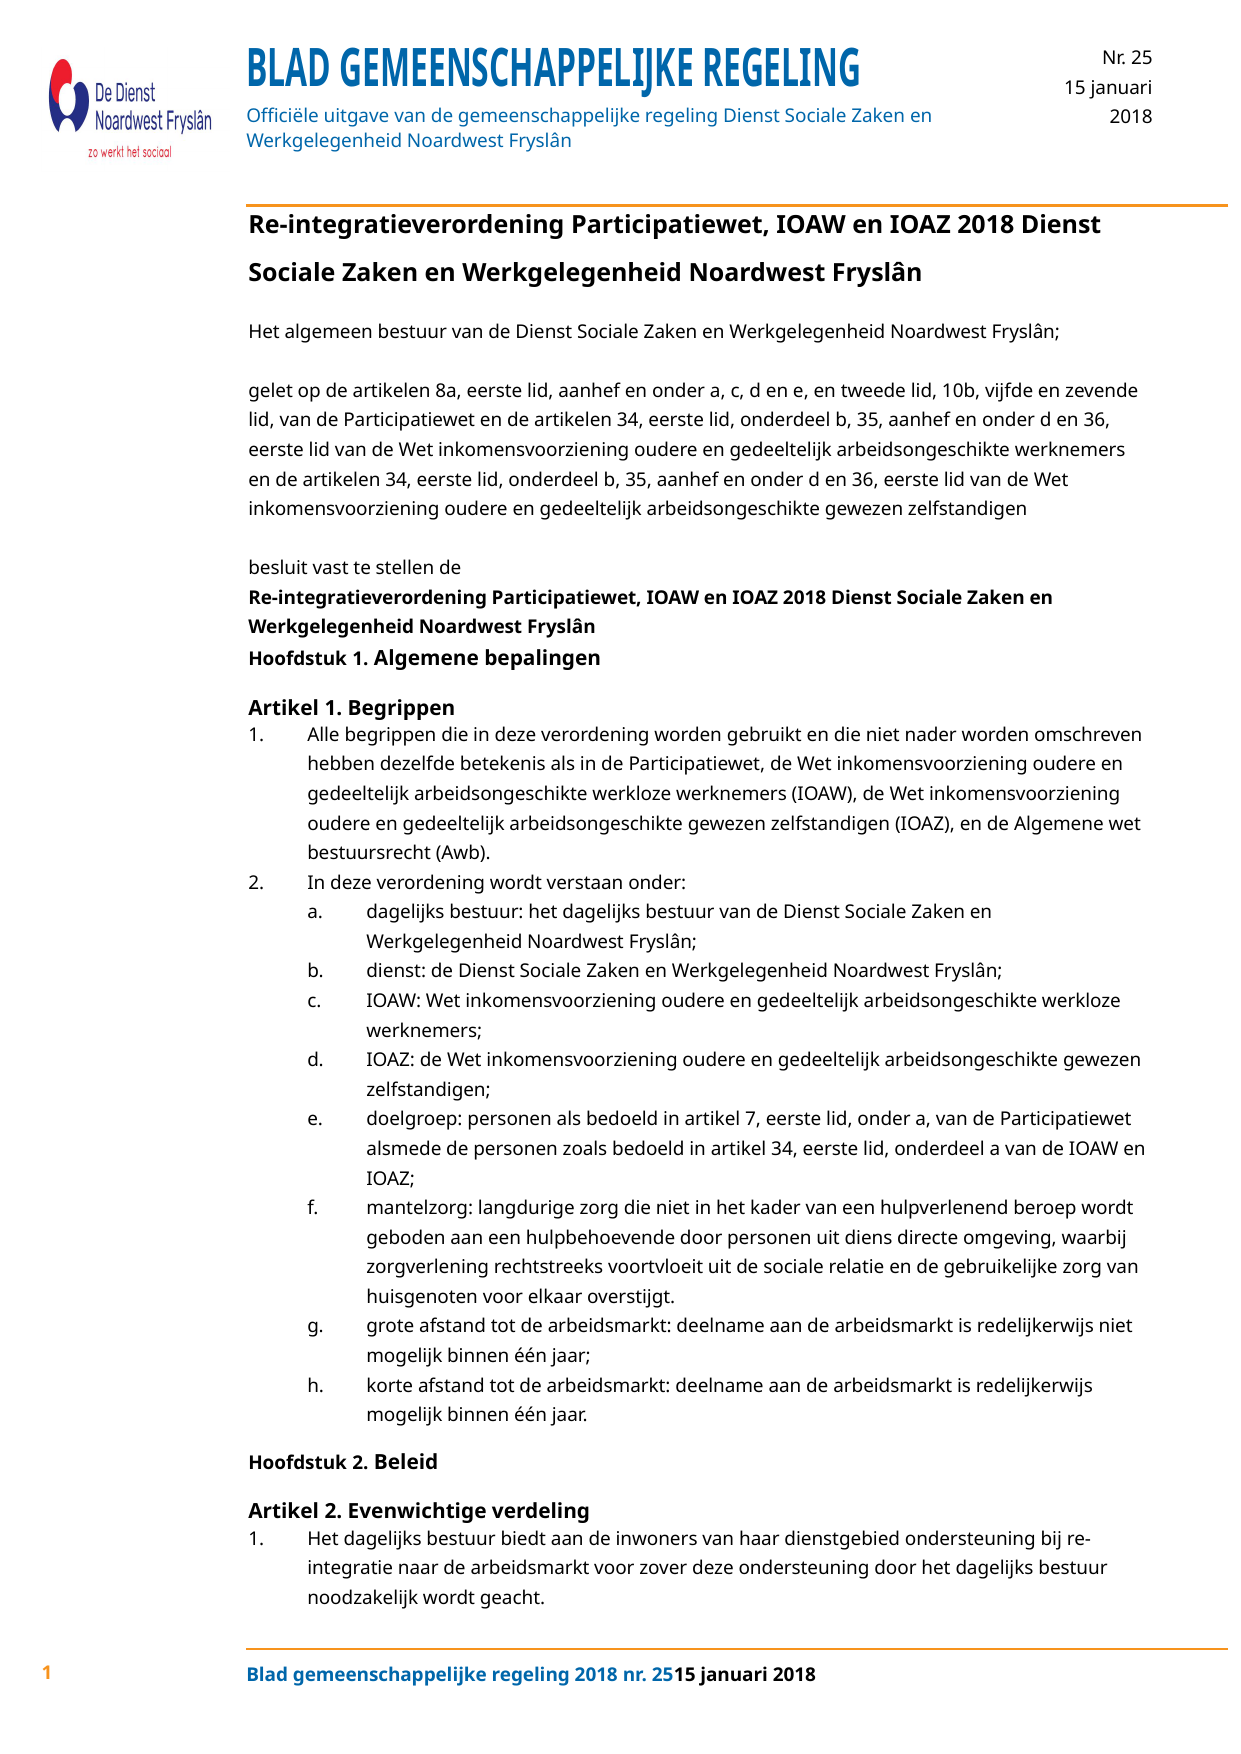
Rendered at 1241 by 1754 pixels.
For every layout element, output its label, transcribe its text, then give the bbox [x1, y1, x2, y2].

list IOAW: Wet inkomensvoorziening oudere en gedeeltelijk arbeidsongeschikte werkloze werknemers; [307, 987, 1152, 1043]
list grote afstand tot de arbeidsmarkt: deelname aan de arbeidsmarkt is redelijkerwijs niet mogelijk binnen één jaar; [307, 1313, 1152, 1368]
list IOAZ: de Wet inkomensvoorziening oudere en gedeeltelijk arbeidsongeschikte gewezen zelfstandigen; [307, 1046, 1152, 1102]
picture [41, 47, 231, 172]
text Artikel 1. Begrippen [248, 693, 1152, 721]
text Het algemeen bestuur van de Dienst Sociale Zaken en Werkgelegenheid Noardwest Fryslân; [248, 318, 1152, 344]
text Re-integratieverordening Participatiewet, IOAW en IOAZ 2018 Dienst Sociale Zaken en Werkgelegenheid Noardwest Fryslân [248, 207, 1152, 288]
list mantelzorg: langdurige zorg die niet in het kader van een hulpverlenend beroep wordt geboden aan een hulpbehoevende door personen uit diens directe omgeving, waarbij zorgverlening rechtstreeks voortvloeit uit de sociale relatie en de gebruikelijke zorg van huisgenoten voor elkaar overstijgt. [307, 1194, 1152, 1309]
text gelet op de artikelen 8a, eerste lid, aanhef en onder a, c, d en e, en tweede lid, 10b, vijfde en zevende lid, van de Participatiewet en de artikelen 34, eerste lid, onderdeel b, 35, aanhef en onder d en 36, eerste lid van de Wet inkomensvoorziening oudere en gedeeltelijk arbeidsongeschikte werknemers en de artikelen 34, eerste lid, onderdeel b, 35, aanhef en onder d en 36, eerste lid van de Wet inkomensvoorziening oudere en gedeeltelijk arbeidsongeschikte gewezen zelfstandigen [248, 377, 1152, 521]
text Hoofdstuk 2. Beleid [248, 1447, 1152, 1476]
text besluit vast te stellen de [248, 554, 1152, 580]
text Artikel 2. Evenwichtige verdeling [248, 1496, 1152, 1525]
list In deze verordening wordt verstaan onder: [248, 869, 1152, 895]
list dienst: de Dienst Sociale Zaken en Werkgelegenheid Noardwest Fryslân; [307, 958, 1152, 983]
text Hoofdstuk 1. Algemene bepalingen [248, 643, 1152, 672]
list dagelijks bestuur: het dagelijks bestuur van de Dienst Sociale Zaken en Werkgelegenheid Noardwest Fryslân; [307, 898, 1152, 954]
list Het dagelijks bestuur biedt aan de inwoners van haar dienstgebied ondersteuning bij re-integratie naar de arbeidsmarkt voor zover deze ondersteuning door het dagelijks bestuur noodzakelijk wordt geacht. [248, 1525, 1152, 1610]
text Re-integratieverordening Participatiewet, IOAW en IOAZ 2018 Dienst Sociale Zaken en Werkgelegenheid Noardwest Fryslân [248, 584, 1152, 639]
list doelgroep: personen als bedoeld in artikel 7, eerste lid, onder a, van de Participatiewet alsmede de personen zoals bedoeld in artikel 34, eerste lid, onderdeel a van de IOAW en IOAZ; [307, 1106, 1152, 1191]
list korte afstand tot de arbeidsmarkt: deelname aan de arbeidsmarkt is redelijkerwijs mogelijk binnen één jaar. [307, 1372, 1152, 1427]
list Alle begrippen die in deze verordening worden gebruikt en die niet nader worden omschreven hebben dezelfde betekenis als in de Participatiewet, de Wet inkomensvoorziening oudere en gedeeltelijk arbeidsongeschikte werkloze werknemers (IOAW), de Wet inkomensvoorziening oudere en gedeeltelijk arbeidsongeschikte gewezen zelfstandigen (IOAZ), en de Algemene wet bestuursrecht (Awb). [248, 721, 1152, 865]
